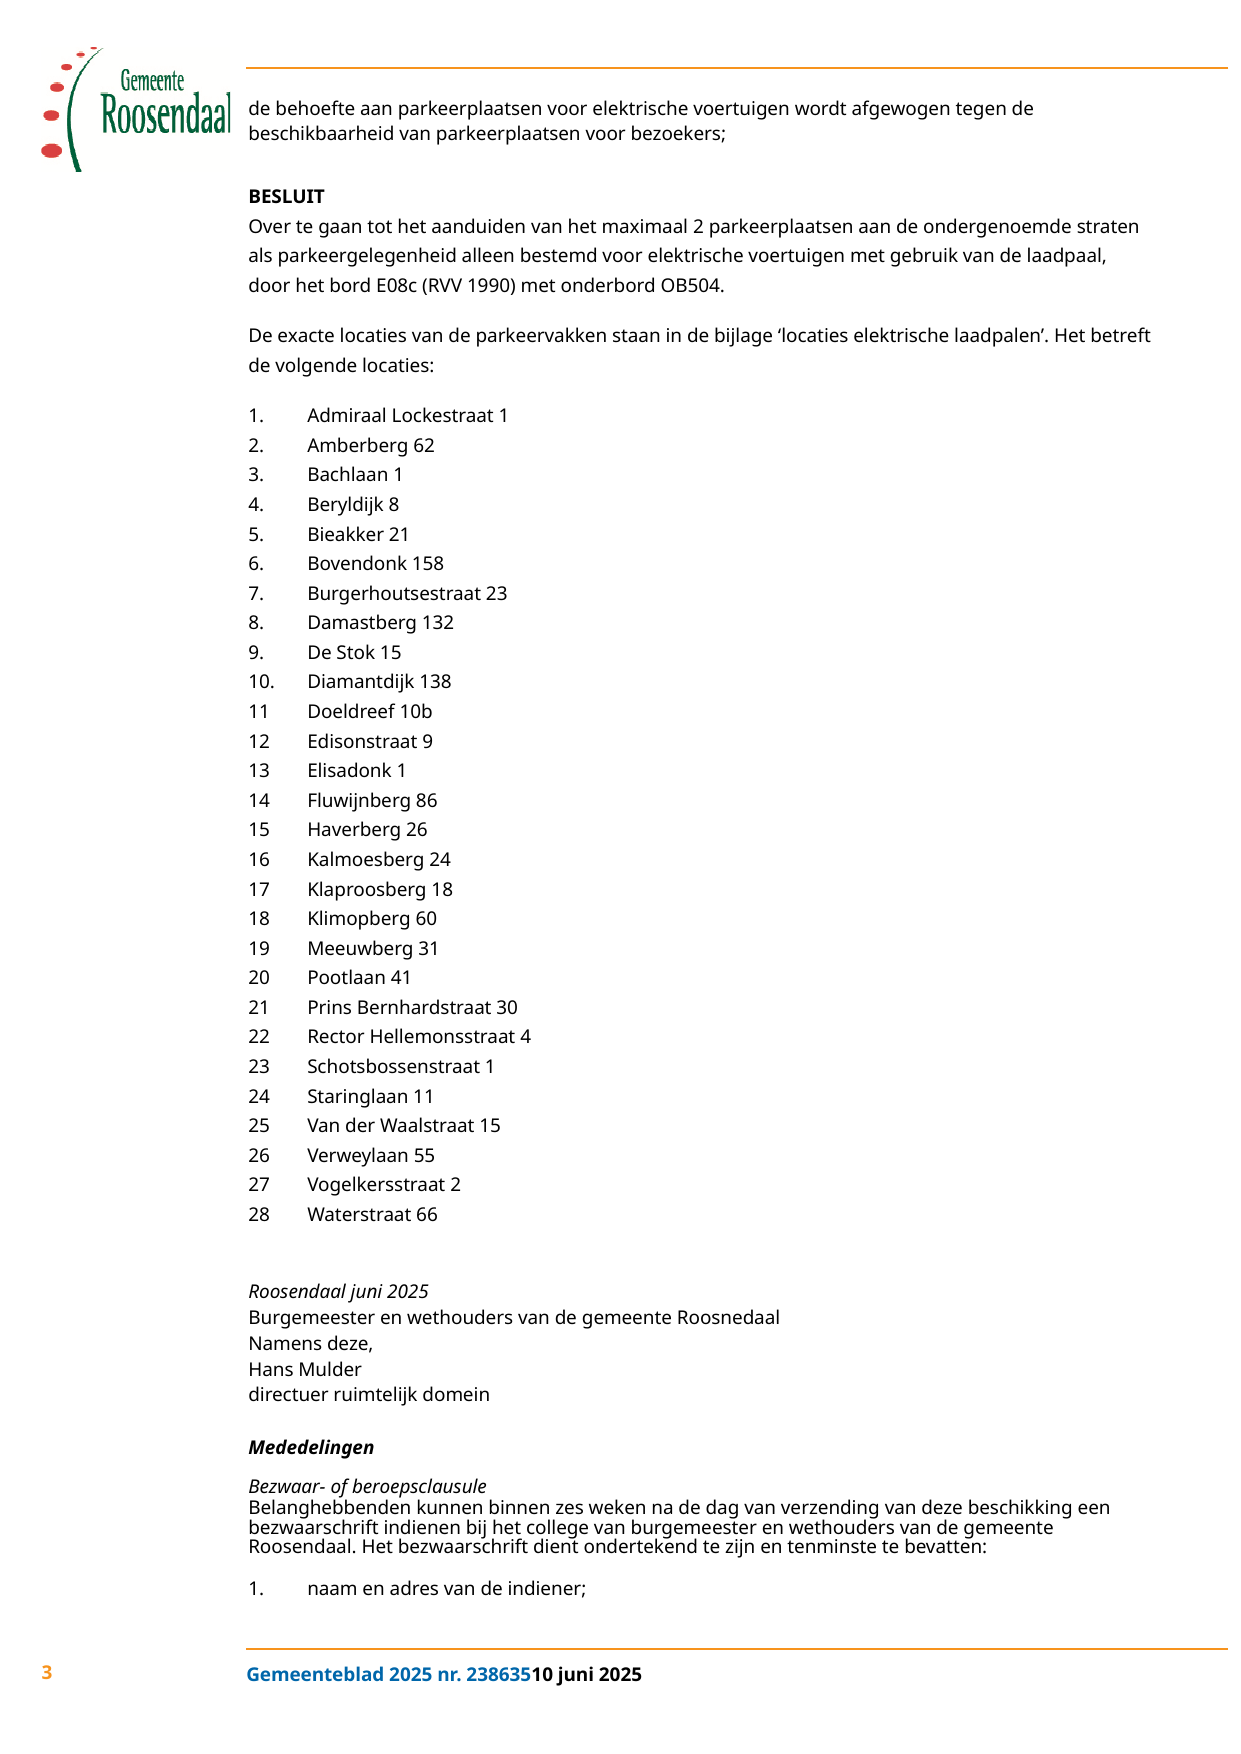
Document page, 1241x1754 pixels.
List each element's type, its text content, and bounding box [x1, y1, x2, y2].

list Rector Hellemonsstraat 4 [248, 1024, 1152, 1049]
list Staringlaan 11 [248, 1083, 1152, 1108]
list Bieakker 21 [248, 521, 1152, 546]
list Doeldreef 10b [248, 698, 1152, 724]
list Damastberg 132 [248, 609, 1152, 635]
list Meeuwberg 31 [248, 935, 1152, 961]
list Klimopberg 60 [248, 905, 1152, 931]
list Edisonstraat 9 [248, 728, 1152, 753]
text Over te gaan tot het aanduiden van het maximaal 2 parkeerplaatsen aan de ondergenoemde straten als parkeergelegenheid alleen bestemd voor elektrische voertuigen met gebruik van de laadpaal, door het bord E08c (RVV 1990) met onderbord OB504. [248, 213, 1152, 298]
text Bezwaar- of beroepsclausule [248, 1474, 1152, 1499]
text BESLUIT [248, 183, 1152, 209]
list Fluwijnberg 86 [248, 787, 1152, 813]
list Bovendonk 158 [248, 550, 1152, 576]
list Pootlaan 41 [248, 964, 1152, 990]
list Vogelkersstraat 2 [248, 1172, 1152, 1197]
list Burgerhoutsestraat 23 [248, 580, 1152, 606]
text De exacte locaties van de parkeervakken staan in de bijlage ‘locaties elektrische laadpalen’. Het betreft de volgende locaties: [248, 322, 1152, 378]
text de behoefte aan parkeerplaatsen voor elektrische voertuigen wordt afgewogen tegen de beschikbaarheid van parkeerplaatsen voor bezoekers; [248, 95, 1152, 146]
picture [41, 47, 231, 172]
list De Stok 15 [248, 639, 1152, 665]
list Waterstraat 66 [248, 1201, 1152, 1227]
text directuer ruimtelijk domein [248, 1381, 1152, 1407]
list Verweylaan 55 [248, 1142, 1152, 1168]
list Kalmoesberg 24 [248, 846, 1152, 872]
list Beryldijk 8 [248, 491, 1152, 517]
text Namens deze, [248, 1330, 1152, 1356]
list Bachlaan 1 [248, 462, 1152, 487]
list Prins Bernhardstraat 30 [248, 994, 1152, 1020]
text Burgemeester en wethouders van de gemeente Roosnedaal [248, 1304, 1152, 1330]
text Mededelingen [248, 1434, 1152, 1460]
text Belanghebbenden kunnen binnen zes weken na de dag van verzending van deze beschikking een bezwaarschrift indienen bij het college van burgemeester en wethouders van de gemeente Roosendaal. Het bezwaarschrift dient ondertekend te zijn en tenminste te bevatten: [248, 1499, 1152, 1557]
list Klaproosberg 18 [248, 876, 1152, 901]
list Van der Waalstraat 15 [248, 1112, 1152, 1138]
text Roosendaal juni 2025 [248, 1278, 1152, 1304]
list Admiraal Lockestraat 1 [248, 402, 1152, 428]
list Haverberg 26 [248, 817, 1152, 842]
list Diamantdijk 138 [248, 669, 1152, 694]
list Amberberg 62 [248, 432, 1152, 458]
list Schotsbossenstraat 1 [248, 1053, 1152, 1079]
text Hans Mulder [248, 1356, 1152, 1381]
list Elisadonk 1 [248, 757, 1152, 783]
list naam en adres van de indiener; [248, 1575, 1152, 1601]
